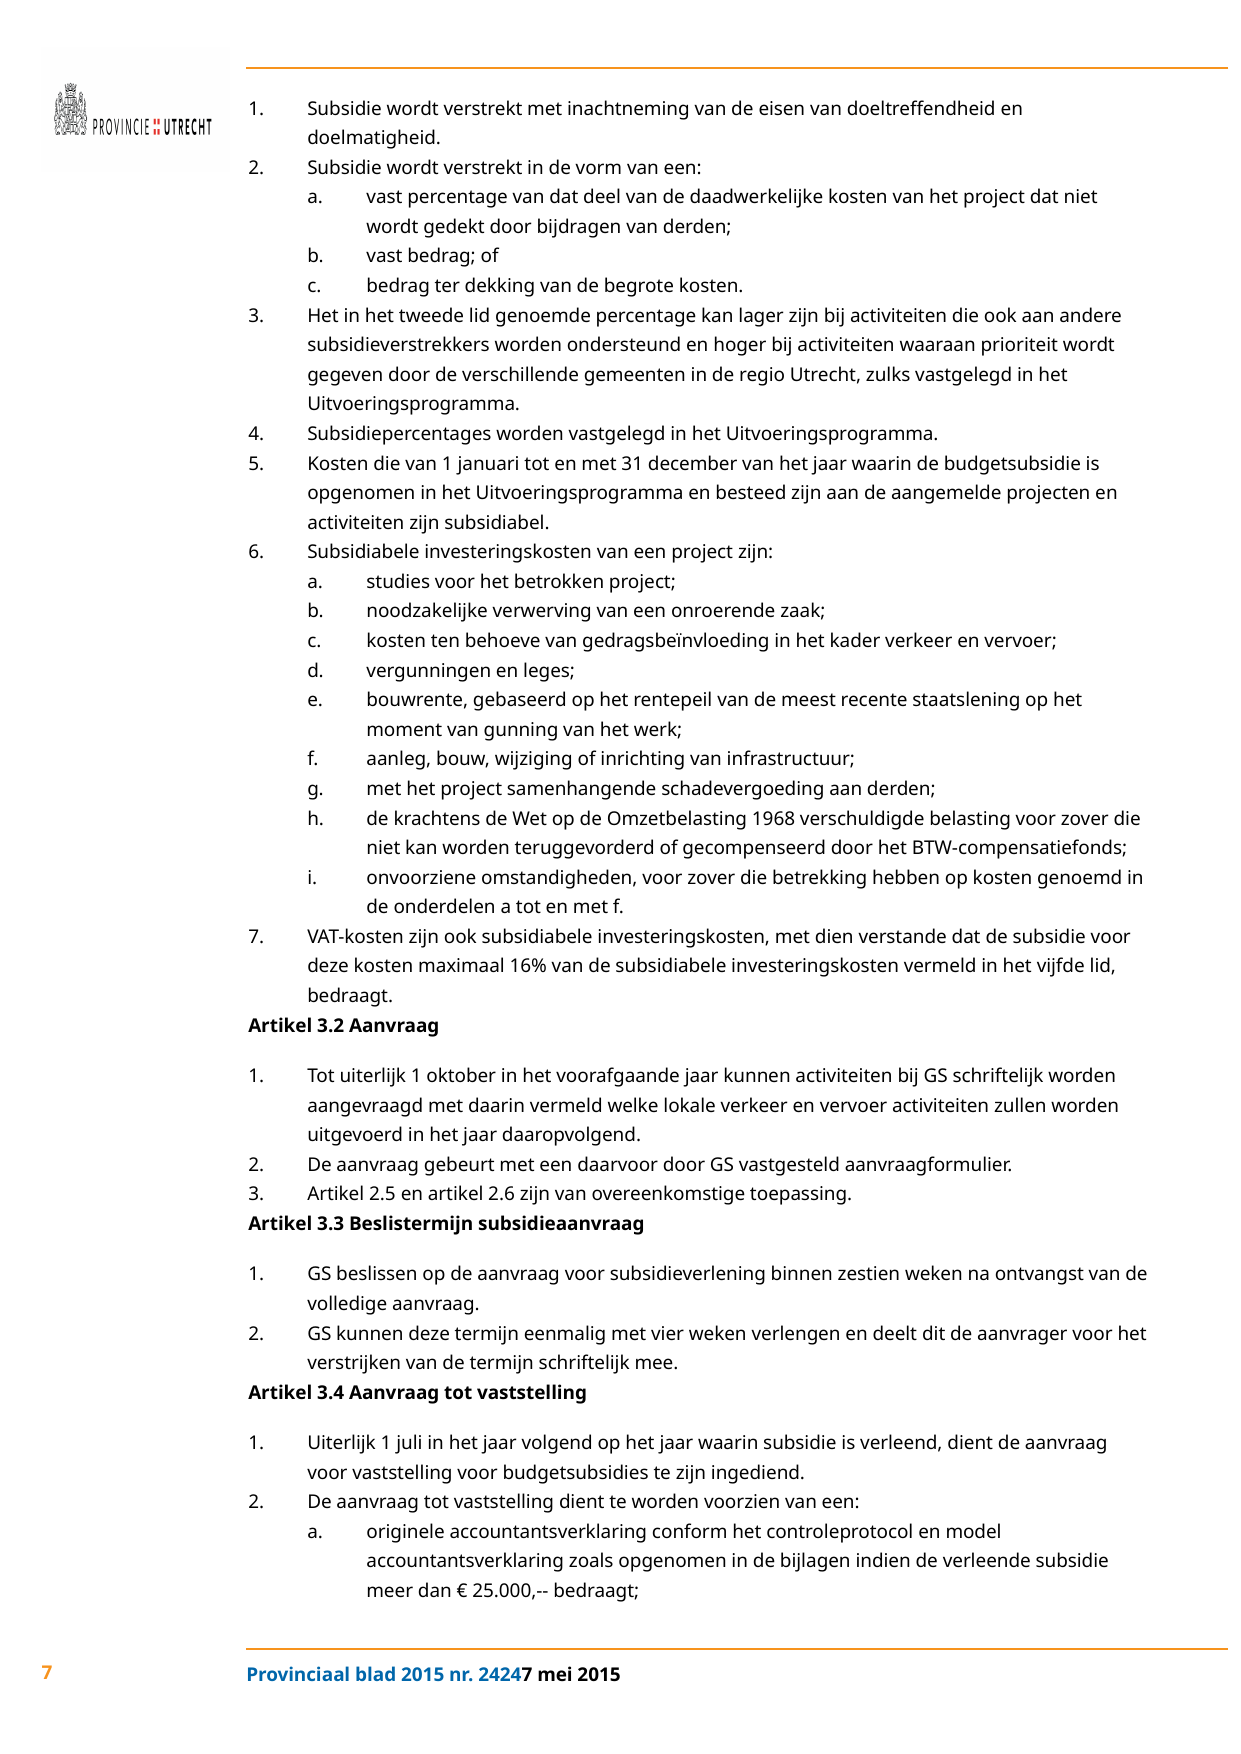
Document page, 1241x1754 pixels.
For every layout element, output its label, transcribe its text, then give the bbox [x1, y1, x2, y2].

list vergunningen en leges; [307, 657, 1152, 683]
list vast bedrag; of [307, 243, 1152, 268]
list onvoorziene omstandigheden, voor zover die betrekking hebben op kosten genoemd in de onderdelen a tot en met f. [307, 864, 1152, 919]
list noodzakelijke verwerving van een onroerende zaak; [307, 598, 1152, 623]
list aanleg, bouw, wijziging of inrichting van infrastructuur; [307, 746, 1152, 771]
list studies voor het betrokken project; [307, 568, 1152, 594]
text Artikel 3.4 Aanvraag tot vaststelling [248, 1379, 1152, 1405]
list Artikel 2.5 en artikel 2.6 zijn van overeenkomstige toepassing. [248, 1181, 1152, 1206]
list Subsidiabele investeringskosten van een project zijn: [248, 538, 1152, 564]
text Artikel 3.3 Beslistermijn subsidieaanvraag [248, 1210, 1152, 1236]
list Uiterlijk 1 juli in het jaar volgend op het jaar waarin subsidie is verleend, dient de aanvraag voor vaststelling voor budgetsubsidies te zijn ingediend. [248, 1429, 1152, 1485]
list GS beslissen op de aanvraag voor subsidieverlening binnen zestien weken na ontvangst van de volledige aanvraag. [248, 1261, 1152, 1316]
list VAT-kosten zijn ook subsidiabele investeringskosten, met dien verstande dat de subsidie voor deze kosten maximaal 16% van de subsidiabele investeringskosten vermeld in het vijfde lid, bedraagt. [248, 923, 1152, 1008]
list De aanvraag tot vaststelling dient te worden voorzien van een: [248, 1488, 1152, 1514]
picture [41, 47, 231, 172]
list met het project samenhangende schadevergoeding aan derden; [307, 775, 1152, 801]
text Artikel 3.2 Aanvraag [248, 1012, 1152, 1038]
list Kosten die van 1 januari tot en met 31 december van het jaar waarin de budgetsubsidie is opgenomen in het Uitvoeringsprogramma en besteed zijn aan de aangemelde projecten en activiteiten zijn subsidiabel. [248, 450, 1152, 535]
list Het in het tweede lid genoemde percentage kan lager zijn bij activiteiten die ook aan andere subsidieverstrekkers worden ondersteund en hoger bij activiteiten waaraan prioriteit wordt gegeven door de verschillende gemeenten in de regio Utrecht, zulks vastgelegd in het Uitvoeringsprogramma. [248, 302, 1152, 416]
list Tot uiterlijk 1 oktober in het voorafgaande jaar kunnen activiteiten bij GS schriftelijk worden aangevraagd met daarin vermeld welke lokale verkeer en vervoer activiteiten zullen worden uitgevoerd in het jaar daaropvolgend. [248, 1062, 1152, 1147]
list originele accountantsverklaring conform het controleprotocol en model accountantsverklaring zoals opgenomen in de bijlagen indien de verleende subsidie meer dan € 25.000,-- bedraagt; [307, 1518, 1152, 1603]
list vast percentage van dat deel van de daadwerkelijke kosten van het project dat niet wordt gedekt door bijdragen van derden; [307, 183, 1152, 239]
list Subsidie wordt verstrekt in de vorm van een: [248, 154, 1152, 180]
list de krachtens de Wet op de Omzetbelasting 1968 verschuldigde belasting voor zover die niet kan worden teruggevorderd of gecompenseerd door het BTW-compensatiefonds; [307, 805, 1152, 860]
list GS kunnen deze termijn eenmalig met vier weken verlengen en deelt dit de aanvrager voor het verstrijken van de termijn schriftelijk mee. [248, 1320, 1152, 1375]
list Subsidie wordt verstrekt met inachtneming van de eisen van doeltreffendheid en doelmatigheid. [248, 95, 1152, 150]
list De aanvraag gebeurt met een daarvoor door GS vastgesteld aanvraagformulier. [248, 1151, 1152, 1177]
list bouwrente, gebaseerd op het rentepeil van de meest recente staatslening op het moment van gunning van het werk; [307, 686, 1152, 742]
list Subsidiepercentages worden vastgelegd in het Uitvoeringsprogramma. [248, 420, 1152, 446]
list bedrag ter dekking van de begrote kosten. [307, 272, 1152, 298]
list kosten ten behoeve van gedragsbeïnvloeding in het kader verkeer en vervoer; [307, 627, 1152, 653]
